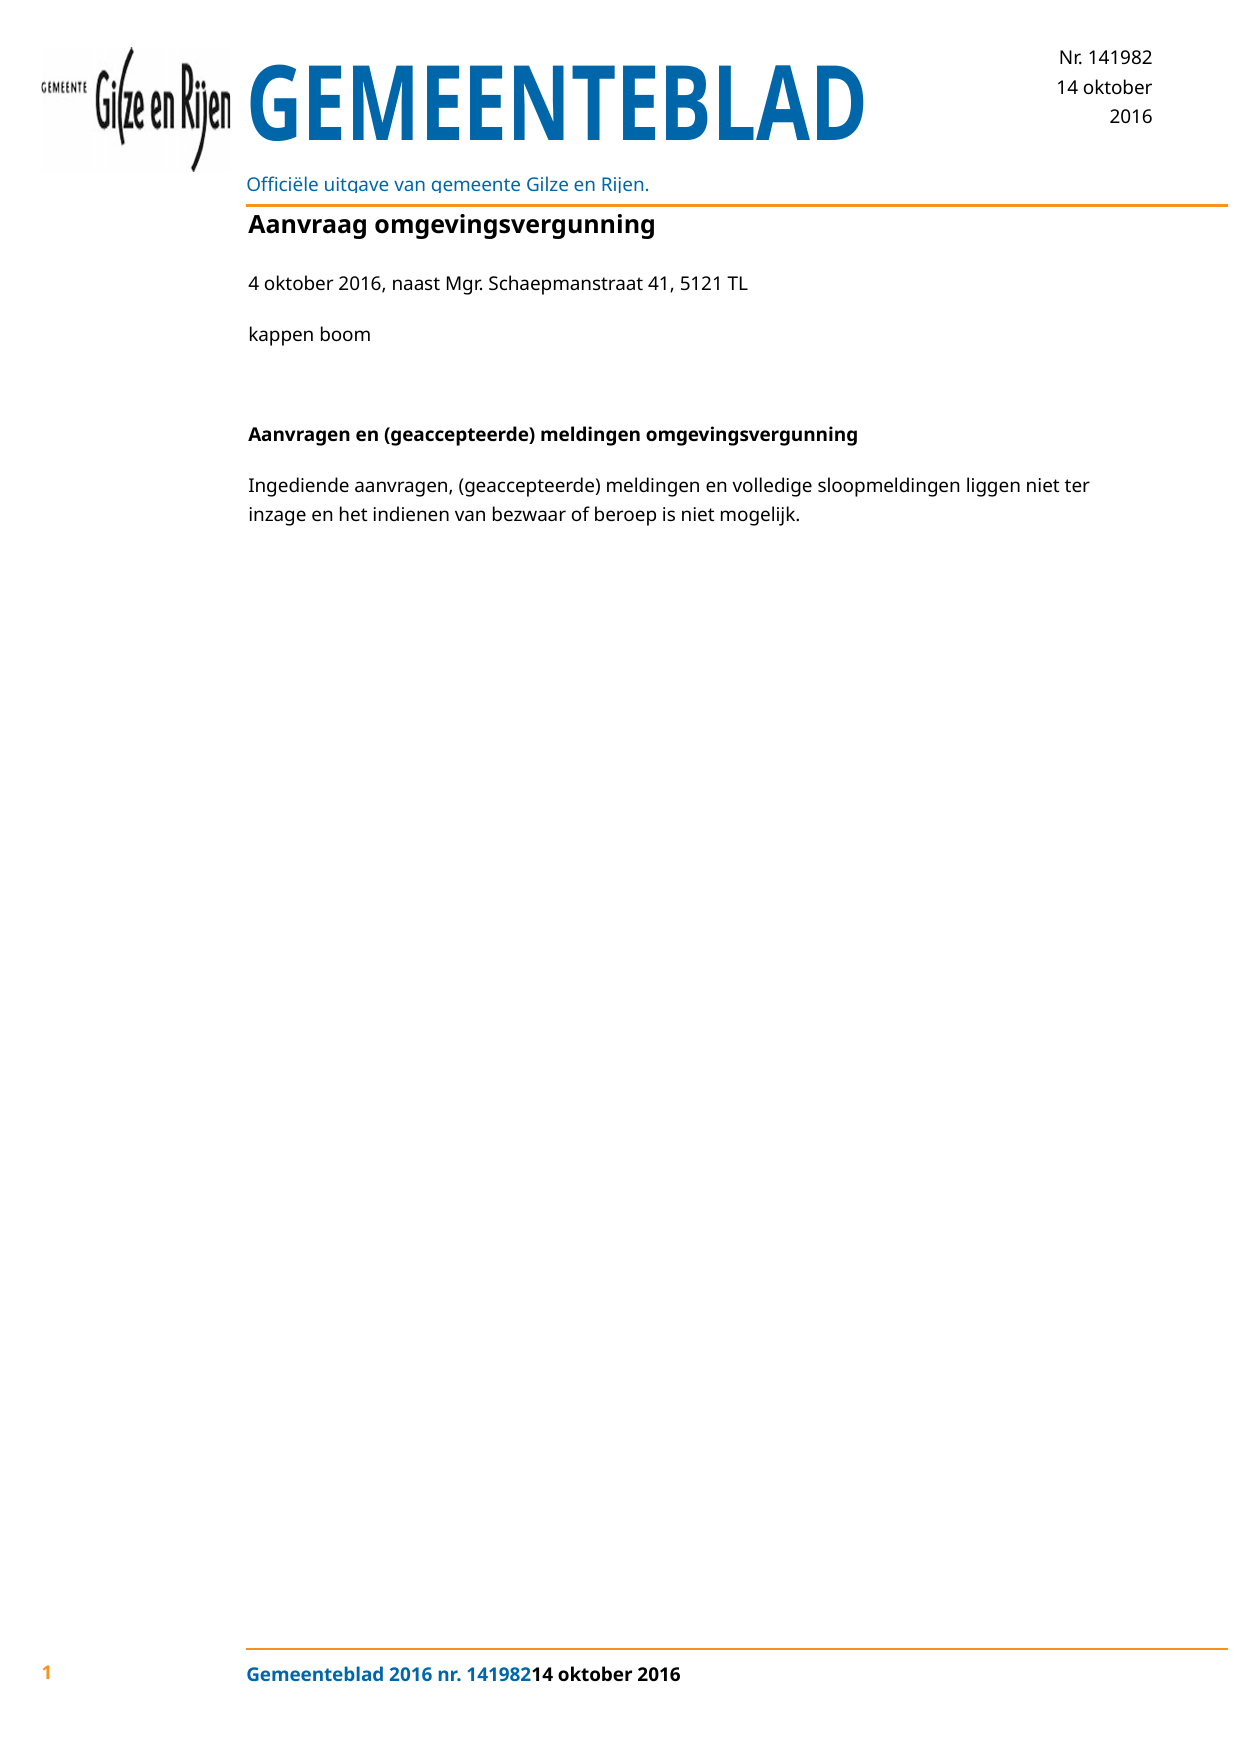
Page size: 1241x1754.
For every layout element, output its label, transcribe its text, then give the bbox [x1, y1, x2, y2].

picture [41, 47, 231, 172]
text kappen boom [248, 321, 1152, 346]
text Ingediende aanvragen, (geaccepteerde) meldingen en volledige sloopmeldingen liggen niet ter inzage en het indienen van bezwaar of beroep is niet mogelijk. [248, 472, 1152, 527]
text 4 oktober 2016, naast Mgr. Schaepmanstraat 41, 5121 TL [248, 270, 1152, 296]
text Aanvragen en (geaccepteerde) meldingen omgevingsvergunning [248, 422, 1152, 447]
text Aanvraag omgevingsvergunning [248, 207, 1152, 241]
